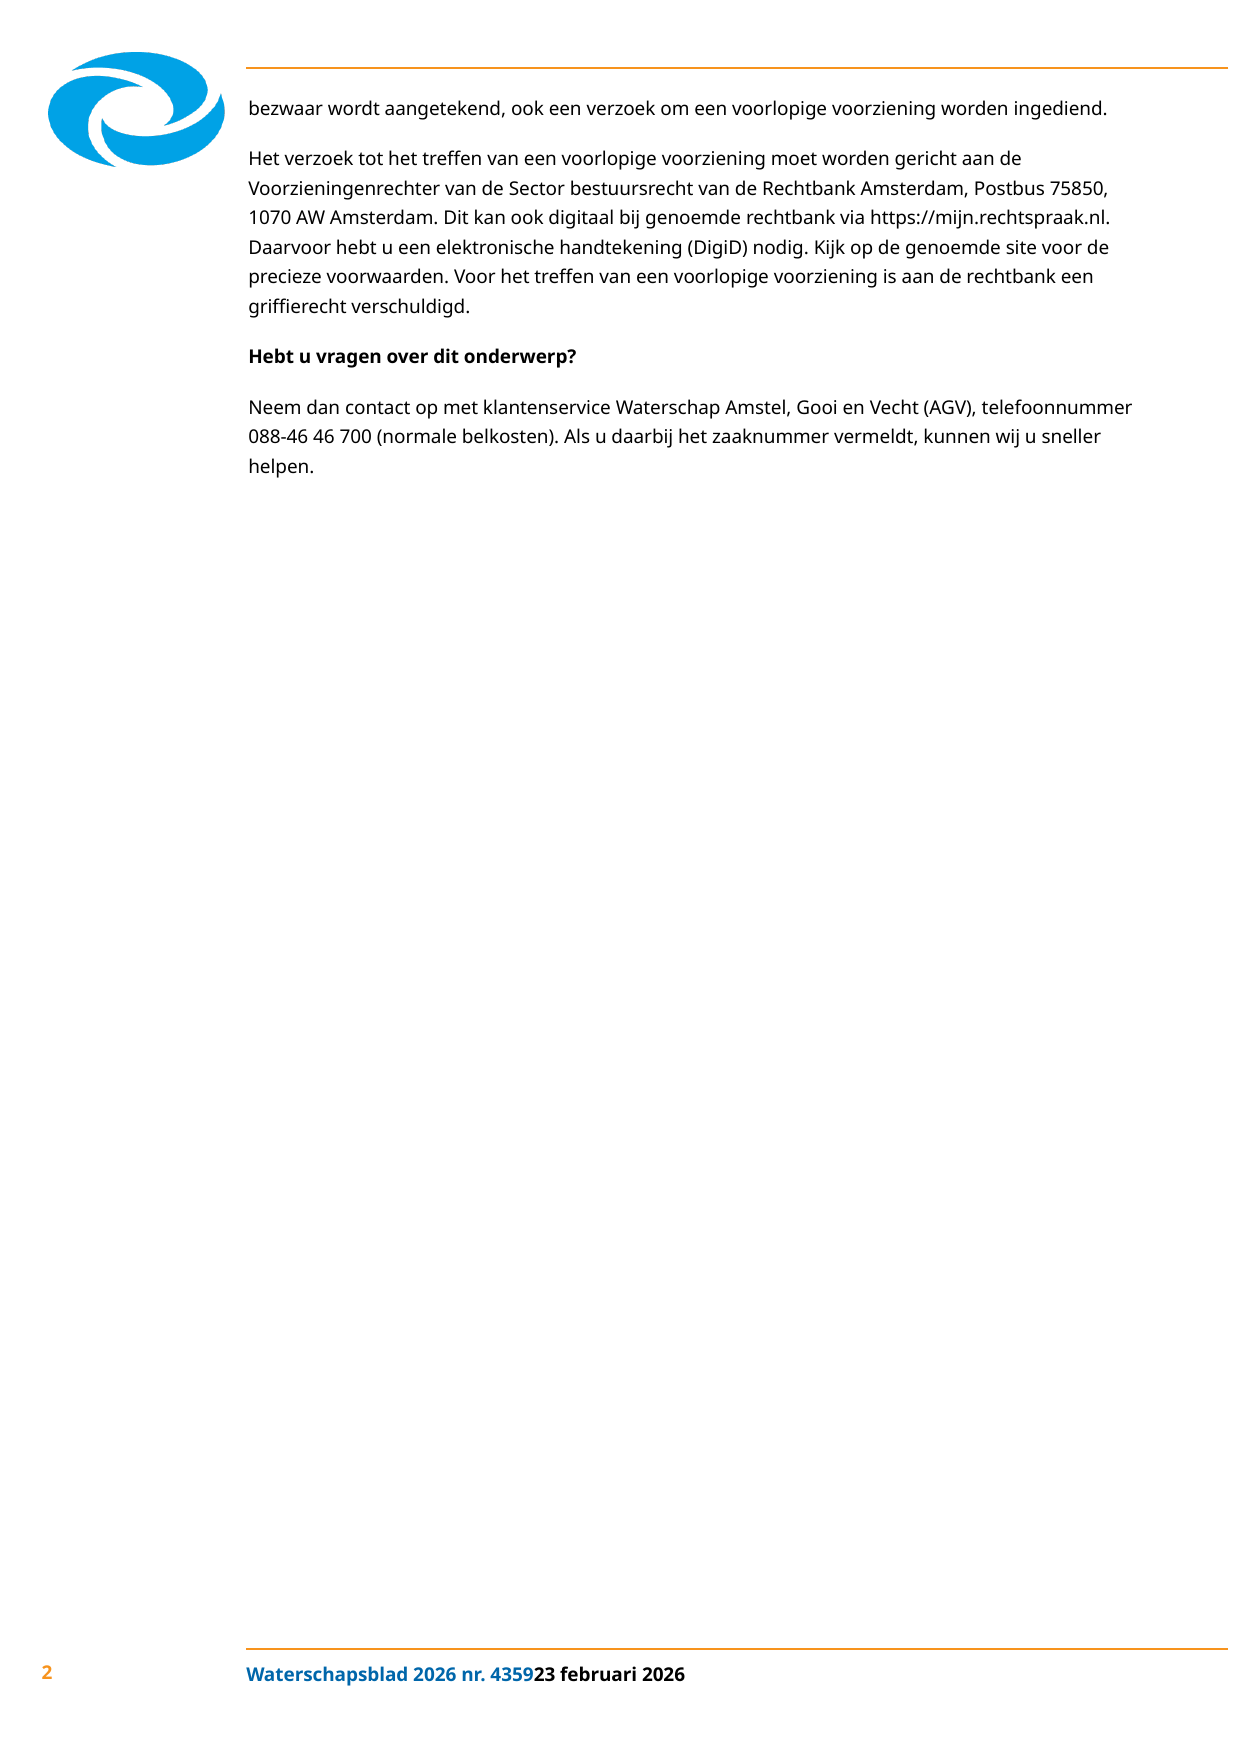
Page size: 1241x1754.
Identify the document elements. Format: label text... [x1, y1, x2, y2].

text Neem dan contact op met klantenservice Waterschap Amstel, Gooi en Vecht (AGV), telefoonnummer 088-46 46 700 (normale belkosten). Als u daarbij het zaaknummer vermeldt, kunnen wij u sneller helpen. [248, 394, 1152, 479]
picture [41, 47, 231, 172]
text Het verzoek tot het treffen van een voorlopige voorziening moet worden gericht aan de Voorzieningenrechter van de Sector bestuursrecht van de Rechtbank Amsterdam, Postbus 75850, 1070 AW Amsterdam. Dit kan ook digitaal bij genoemde rechtbank via https://mijn.rechtspraak.nl. Daarvoor hebt u een elektronische handtekening (DigiD) nodig. Kijk op de genoemde site voor de precieze voorwaarden. Voor het treffen van een voorlopige voorziening is aan de rechtbank een griffierecht verschuldigd. [248, 145, 1152, 319]
text Hebt u vragen over dit onderwerp? [248, 343, 1152, 369]
text bezwaar wordt aangetekend, ook een verzoek om een voorlopige voorziening worden ingediend. [248, 95, 1152, 121]
